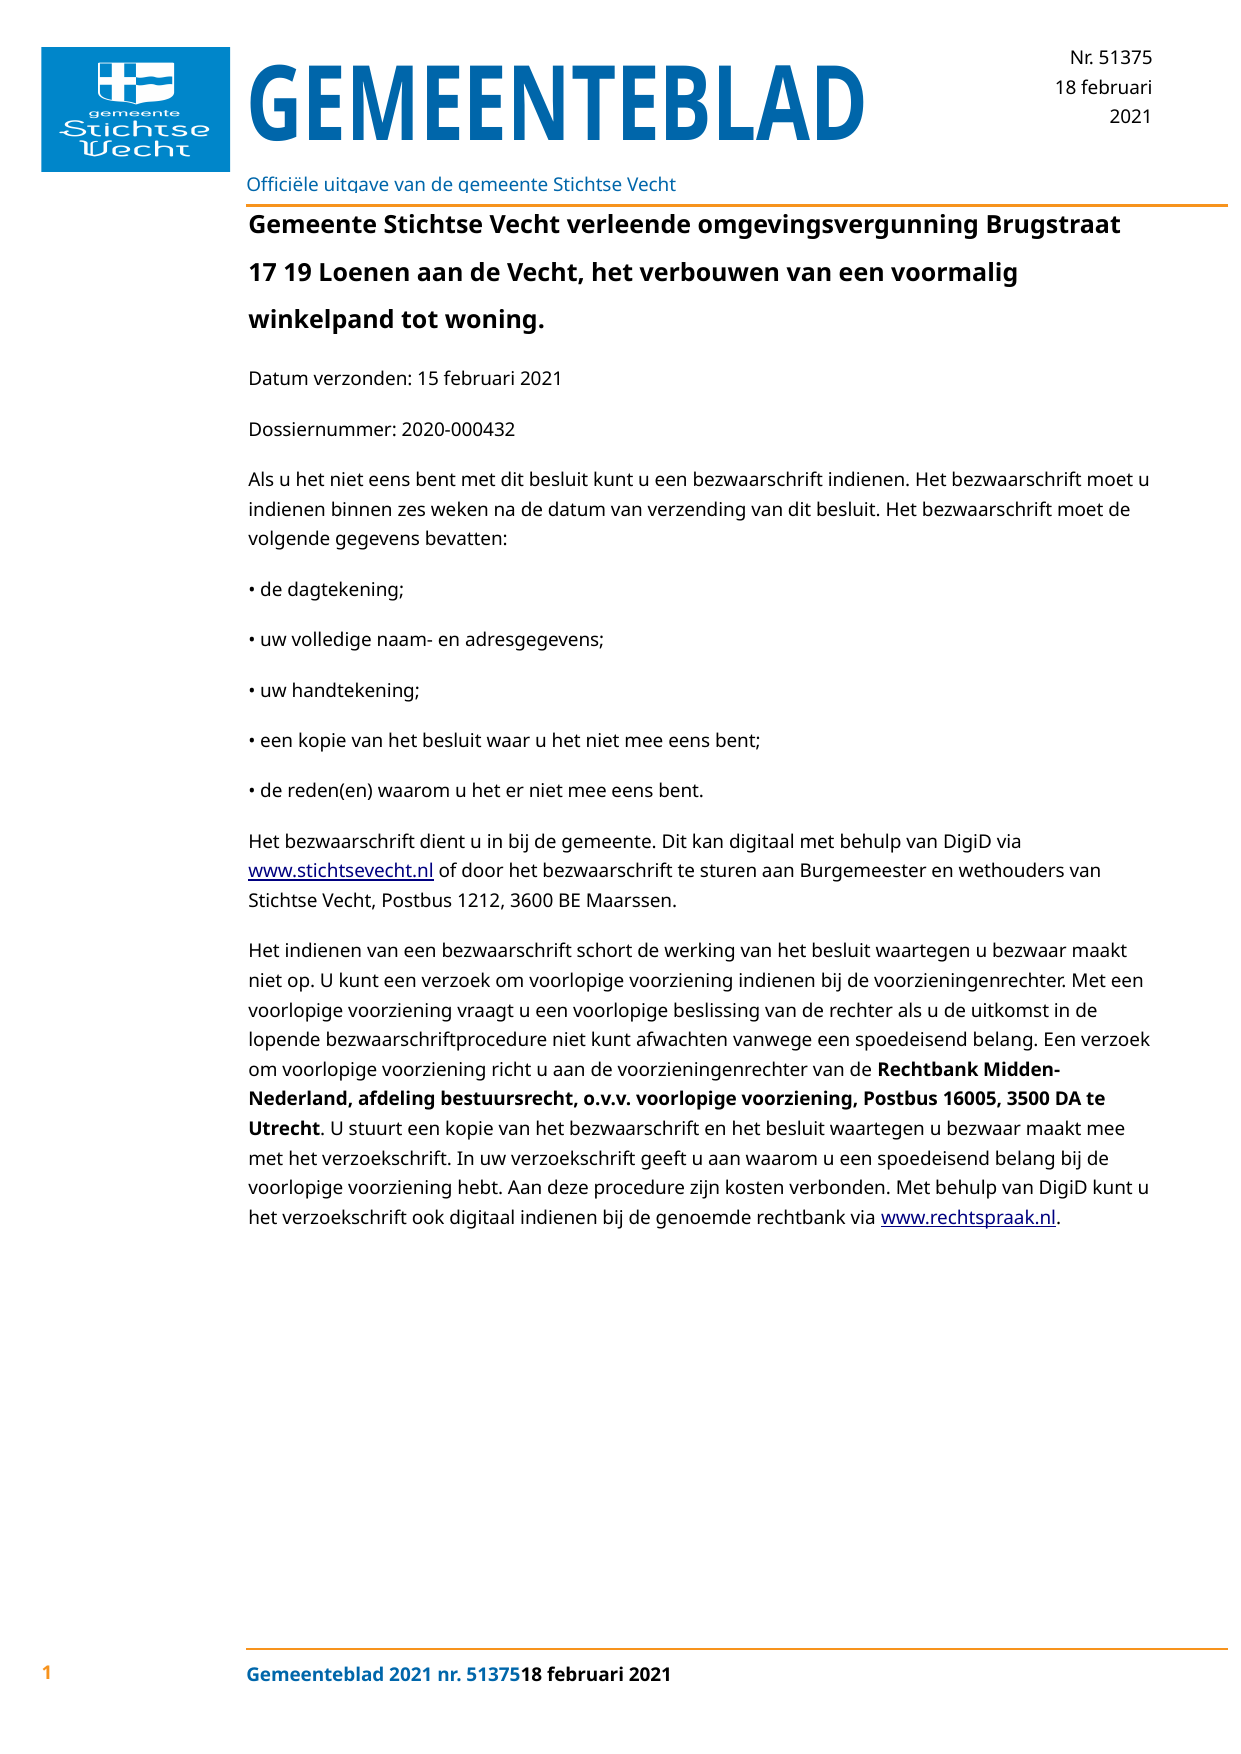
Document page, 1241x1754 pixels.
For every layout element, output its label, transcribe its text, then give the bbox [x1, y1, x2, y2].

text • uw volledige naam- en adresgegevens; [248, 626, 1152, 652]
picture [137, 63, 174, 103]
text • uw handtekening; [248, 677, 1152, 702]
text • de dagtekening; [248, 576, 1152, 602]
text Het bezwaarschrift dient u in bij de gemeente. Dit kan digitaal met behulp van DigiD via www.stichtsevecht.nl of door het bezwaarschrift te sturen aan Burgemeester en wethouders van Stichtse Vecht, Postbus 1212, 3600 BE Maarssen. [248, 828, 1152, 913]
text • een kopie van het besluit waar u het niet mee eens bent; [248, 727, 1152, 753]
text Gemeente Stichtse Vecht verleende omgevingsvergunning Brugstraat 17 19 Loenen aan de Vecht, het verbouwen van een voormalig winkelpand tot woning. [248, 207, 1152, 336]
text • de reden(en) waarom u het er niet mee eens bent. [248, 778, 1152, 803]
text Datum verzonden: 15 februari 2021 [248, 366, 1152, 391]
text Als u het niet eens bent met dit besluit kunt u een bezwaarschrift indienen. Het bezwaarschrift moet u indienen binnen zes weken na de datum van verzending van dit besluit. Het bezwaarschrift moet de volgende gegevens bevatten: [248, 466, 1152, 551]
text Het indienen van een bezwaarschrift schort de werking van het besluit waartegen u bezwaar maakt niet op. U kunt een verzoek om voorlopige voorziening indienen bij de voorzieningenrechter. Met een voorlopige voorziening vraagt u een voorlopige beslissing van de rechter als u de uitkomst in de lopende bezwaarschriftprocedure niet kunt afwachten vanwege een spoedeisend belang. Een verzoek om voorlopige voorziening richt u aan de voorzieningenrechter van de Rechtbank Midden-Nederland, afdeling bestuursrecht, o.v.v. voorlopige voorziening, Postbus 16005, 3500 DA te Utrecht. U stuurt een kopie van het bezwaarschrift en het besluit waartegen u bezwaar maakt mee met het verzoekschrift. In uw verzoekschrift geeft u aan waarom u een spoedeisend belang bij de voorlopige voorziening hebt. Aan deze procedure zijn kosten verbonden. Met behulp van DigiD kunt u het verzoekschrift ook digitaal indienen bij de genoemde rechtbank via www.rechtspraak.nl. [248, 938, 1152, 1229]
picture [99, 63, 135, 101]
text Dossiernummer: 2020-000432 [248, 416, 1152, 442]
